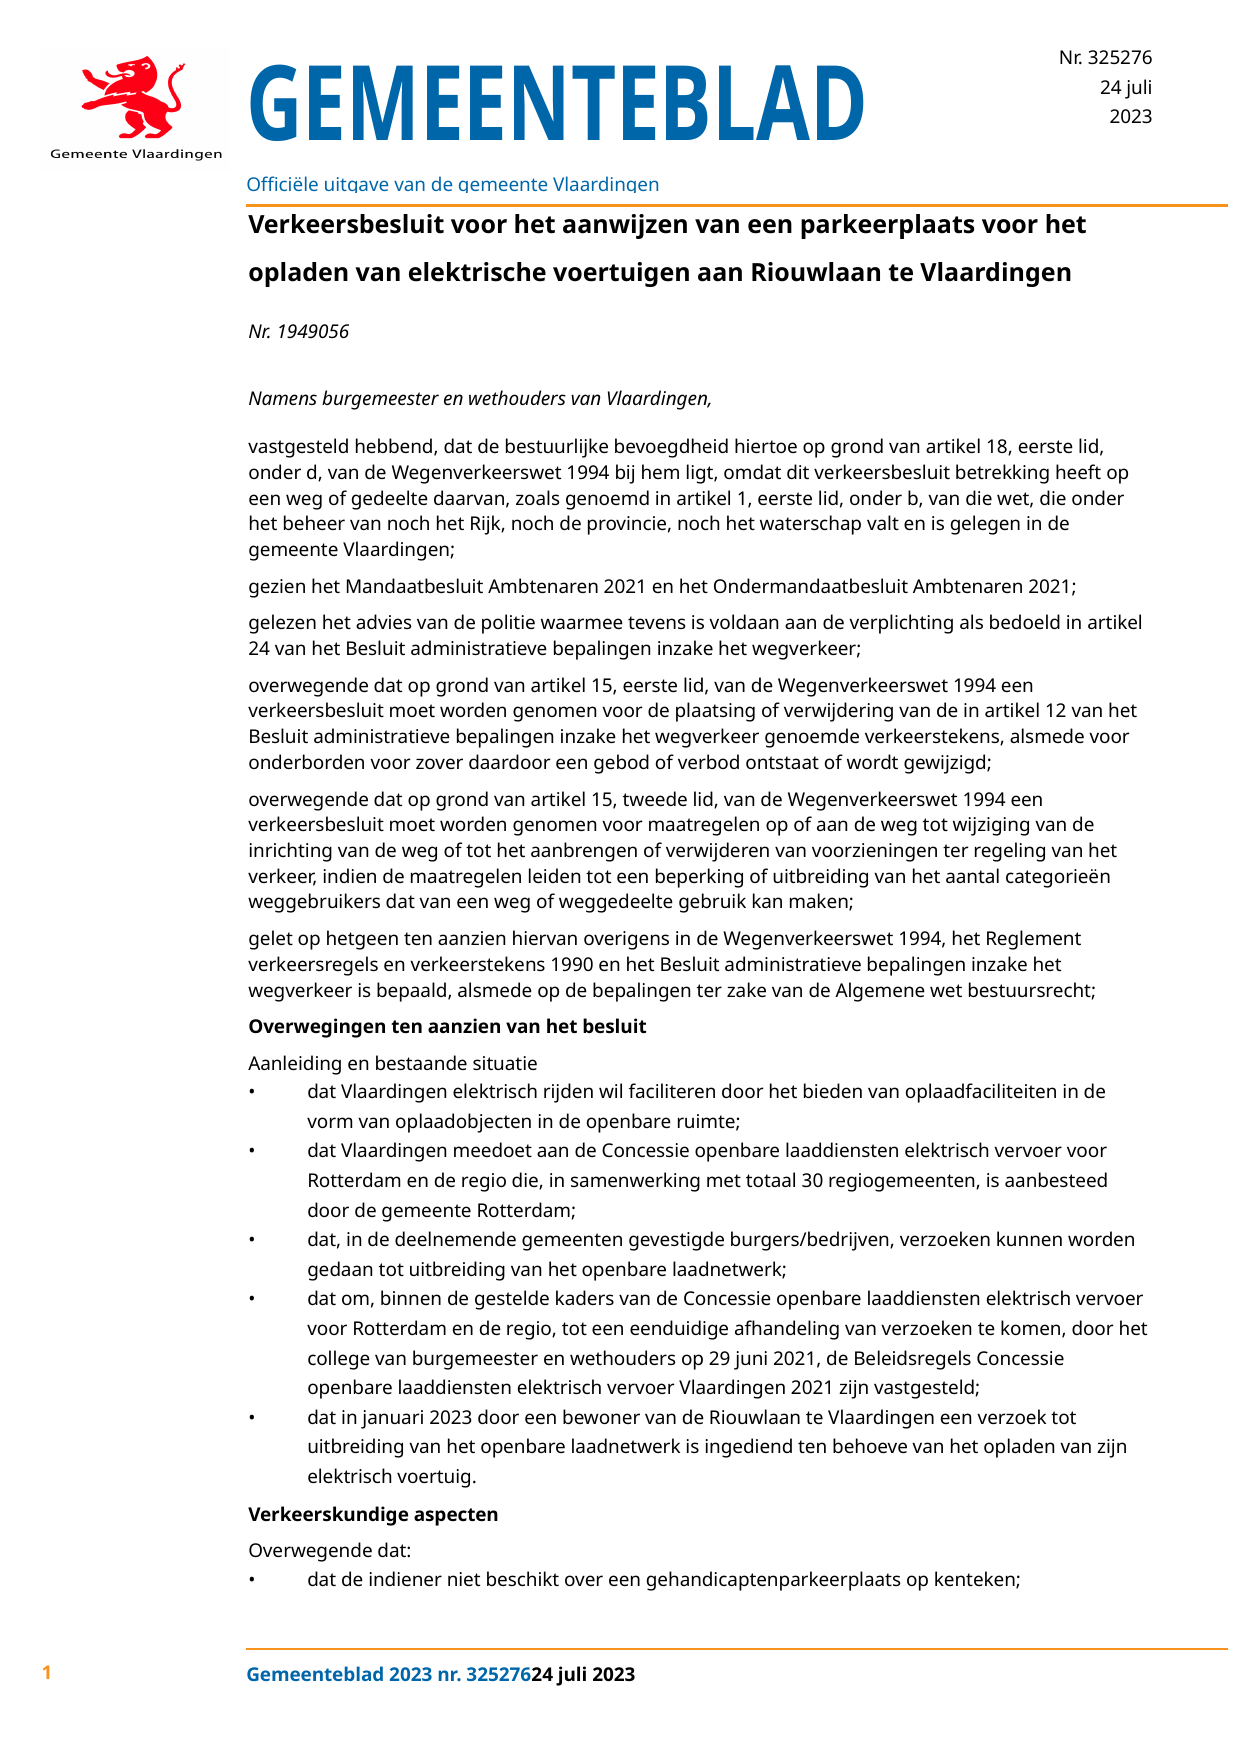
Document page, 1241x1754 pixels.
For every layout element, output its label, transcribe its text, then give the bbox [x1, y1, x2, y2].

text Verkeersbesluit voor het aanwijzen van een parkeerplaats voor het opladen van elektrische voertuigen aan Riouwlaan te Vlaardingen [248, 207, 1152, 288]
text Namens burgemeester en wethouders van Vlaardingen, [248, 386, 1152, 411]
list dat in januari 2023 door een bewoner van de Riouwlaan te Vlaardingen een verzoek tot uitbreiding van het openbare laadnetwerk is ingediend ten behoeve van het opladen van zijn elektrisch voertuig. [248, 1404, 1152, 1489]
text overwegende dat op grond van artikel 15, eerste lid, van de Wegenverkeerswet 1994 een verkeersbesluit moet worden genomen voor de plaatsing of verwijdering van de in artikel 12 van het Besluit administratieve bepalingen inzake het wegverkeer genoemde verkeerstekens, alsmede voor onderborden voor zover daardoor een gebod of verbod ontstaat of wordt gewijzigd; [248, 672, 1152, 775]
text Overwegingen ten aanzien van het besluit [248, 1013, 1152, 1039]
text Nr. 1949056 [248, 318, 1152, 344]
text gezien het Mandaatbesluit Ambtenaren 2021 en het Ondermandaatbesluit Ambtenaren 2021; [248, 573, 1152, 598]
list dat de indiener niet beschikt over een gehandicaptenparkeerplaats op kenteken; [248, 1566, 1152, 1592]
text overwegende dat op grond van artikel 15, tweede lid, van de Wegenverkeerswet 1994 een verkeersbesluit moet worden genomen voor maatregelen op of aan de weg tot wijziging van de inrichting van de weg of tot het aanbrengen of verwijderen van voorzieningen ter regeling van het verkeer, indien de maatregelen leiden tot een beperking of uitbreiding van het aantal categorieën weggebruikers dat van een weg of weggedeelte gebruik kan maken; [248, 786, 1152, 914]
text Aanleiding en bestaande situatie [248, 1050, 1152, 1076]
text gelet op hetgeen ten aanzien hiervan overigens in de Wegenverkeerswet 1994, het Reglement verkeersregels en verkeerstekens 1990 en het Besluit administratieve bepalingen inzake het wegverkeer is bepaald, alsmede op de bepalingen ter zake van de Algemene wet bestuursrecht; [248, 925, 1152, 1002]
list dat om, binnen de gestelde kaders van de Concessie openbare laaddiensten elektrisch vervoer voor Rotterdam en de regio, tot een eenduidige afhandeling van verzoeken te komen, door het college van burgemeester en wethouders op 29 juni 2021, de Beleidsregels Concessie openbare laaddiensten elektrisch vervoer Vlaardingen 2021 zijn vastgesteld; [248, 1286, 1152, 1400]
text vastgesteld hebbend, dat de bestuurlijke bevoegdheid hiertoe op grond van artikel 18, eerste lid, onder d, van de Wegenverkeerswet 1994 bij hem ligt, omdat dit verkeersbesluit betrekking heeft op een weg of gedeelte daarvan, zoals genoemd in artikel 1, eerste lid, onder b, van die wet, die onder het beheer van noch het Rijk, noch de provincie, noch het waterschap valt en is gelegen in de gemeente Vlaardingen; [248, 433, 1152, 562]
list dat, in de deelnemende gemeenten gevestigde burgers/bedrijven, verzoeken kunnen worden gedaan tot uitbreiding van het openbare laadnetwerk; [248, 1226, 1152, 1282]
list dat Vlaardingen meedoet aan de Concessie openbare laaddiensten elektrisch vervoer voor Rotterdam en de regio die, in samenwerking met totaal 30 regiogemeenten, is aanbesteed door de gemeente Rotterdam; [248, 1138, 1152, 1222]
picture [41, 47, 231, 172]
list dat Vlaardingen elektrisch rijden wil faciliteren door het bieden van oplaadfaciliteiten in de vorm van oplaadobjecten in de openbare ruimte; [248, 1078, 1152, 1134]
text gelezen het advies van de politie waarmee tevens is voldaan aan de verplichting als bedoeld in artikel 24 van het Besluit administratieve bepalingen inzake het wegverkeer; [248, 609, 1152, 661]
text Verkeerskundige aspecten [248, 1501, 1152, 1527]
text Overwegende dat: [248, 1538, 1152, 1563]
